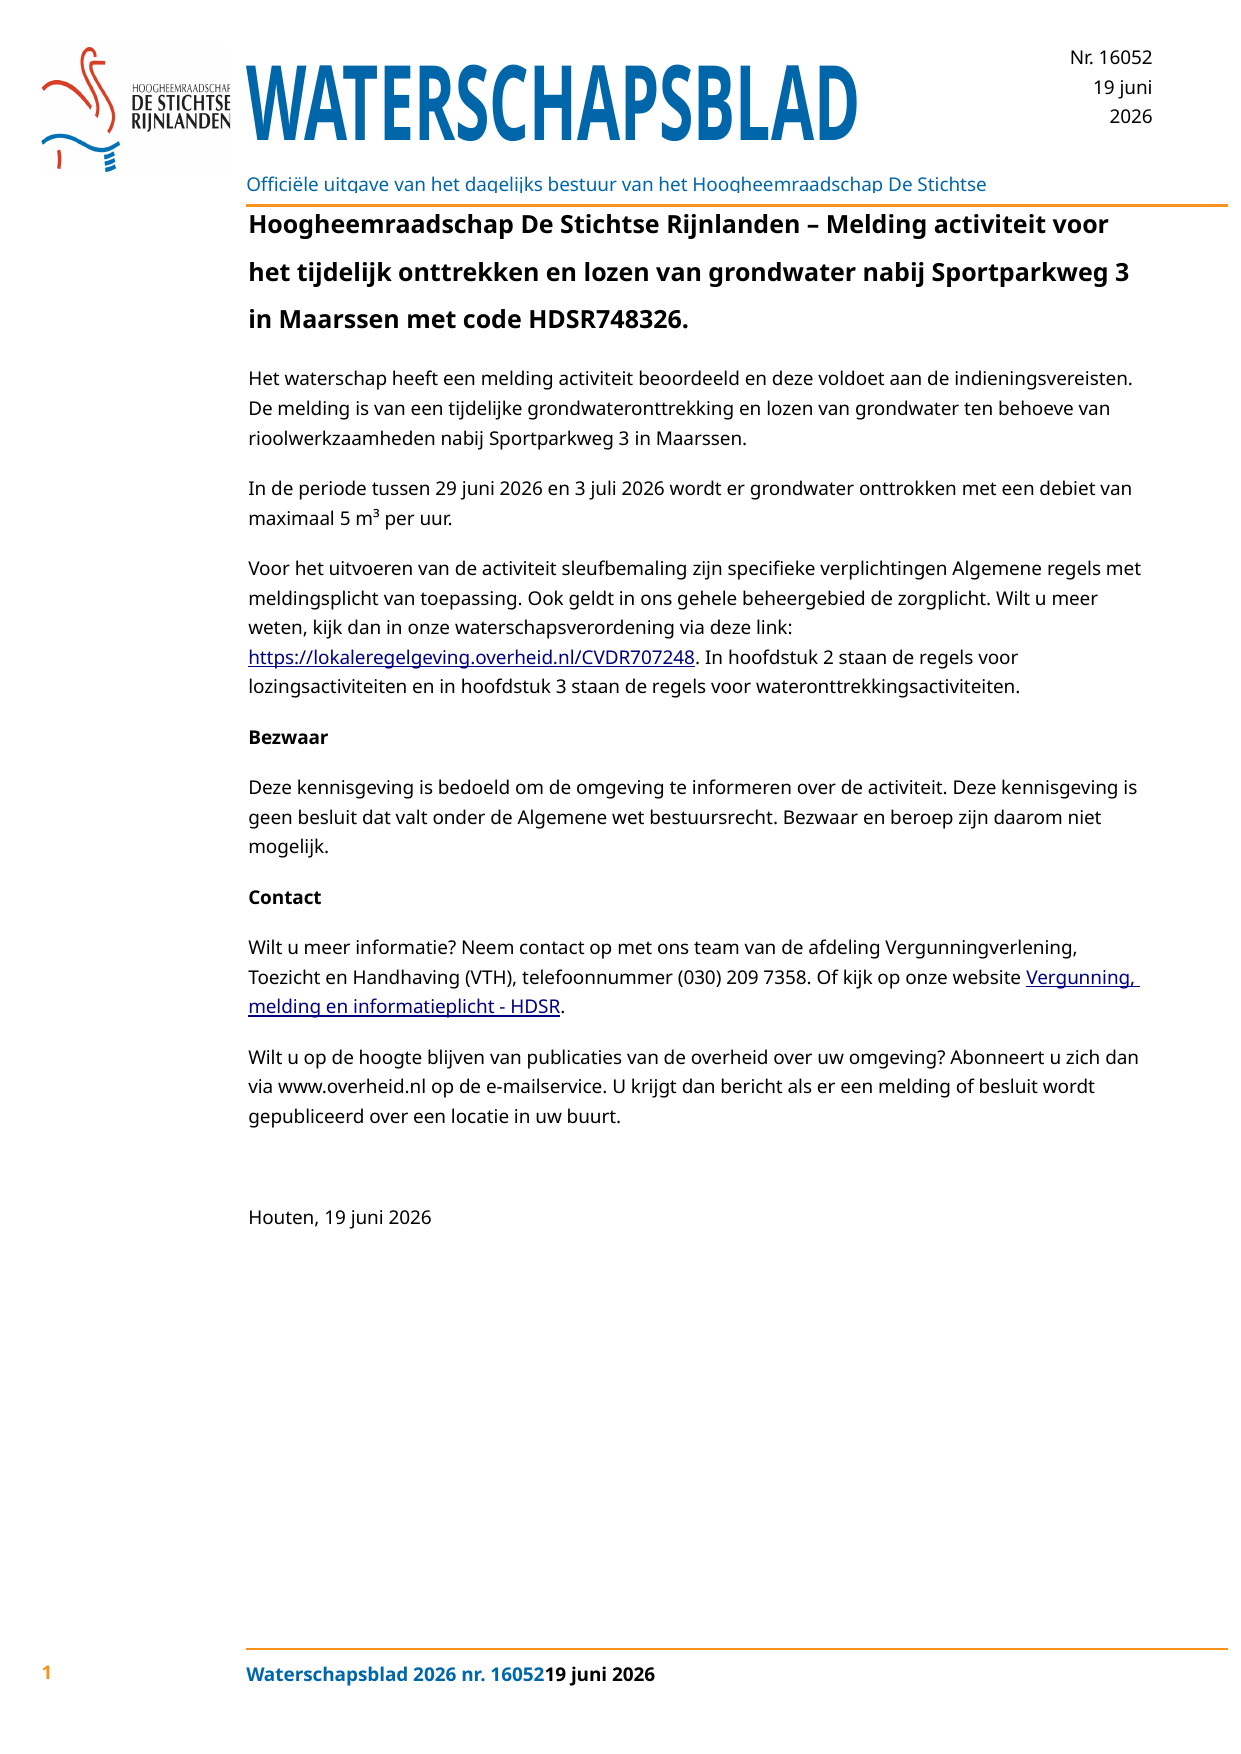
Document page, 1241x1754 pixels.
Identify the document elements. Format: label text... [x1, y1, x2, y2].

picture [41, 47, 231, 172]
text Deze kennisgeving is bedoeld om de omgeving te informeren over de activiteit. Deze kennisgeving is geen besluit dat valt onder de Algemene wet bestuursrecht. Bezwaar en beroep zijn daarom niet mogelijk. [248, 774, 1152, 859]
text Bezwaar [248, 724, 1152, 749]
text Contact [248, 884, 1152, 909]
text In de periode tussen 29 juni 2026 en 3 juli 2026 wordt er grondwater onttrokken met een debiet van maximaal 5 m³ per uur. [248, 475, 1152, 530]
text Hoogheemraadschap De Stichtse Rijnlanden – Melding activiteit voor het tijdelijk onttrekken en lozen van grondwater nabij Sportparkweg 3 in Maarssen met code HDSR748326. [248, 207, 1152, 336]
text Houten, 19 juni 2026 [248, 1204, 1152, 1229]
text Het waterschap heeft een melding activiteit beoordeeld en deze voldoet aan de indieningsvereisten. De melding is van een tijdelijke grondwateronttrekking en lozen van grondwater ten behoeve van rioolwerkzaamheden nabij Sportparkweg 3 in Maarssen. [248, 366, 1152, 450]
text Voor het uitvoeren van de activiteit sleufbemaling zijn specifieke verplichtingen Algemene regels met meldingsplicht van toepassing. Ook geldt in ons gehele beheergebied de zorgplicht. Wilt u meer weten, kijk dan in onze waterschapsverordening via deze link: https://lokaleregelgeving.overheid.nl/CVDR707248. In hoofdstuk 2 staan de regels voor lozingsactiviteiten en in hoofdstuk 3 staan de regels voor wateronttrekkingsactiviteiten. [248, 555, 1152, 699]
text Wilt u meer informatie? Neem contact op met ons team van de afdeling Vergunningverlening, Toezicht en Handhaving (VTH), telefoonnummer (030) 209 7358. Of kijk op onze website Vergunning, melding en informatieplicht - HDSR. [248, 934, 1152, 1019]
text Wilt u op de hoogte blijven van publicaties van de overheid over uw omgeving? Abonneert u zich dan via www.overheid.nl op de e-mailservice. U krijgt dan bericht als er een melding of besluit wordt gepubliceerd over een locatie in uw buurt. [248, 1044, 1152, 1129]
